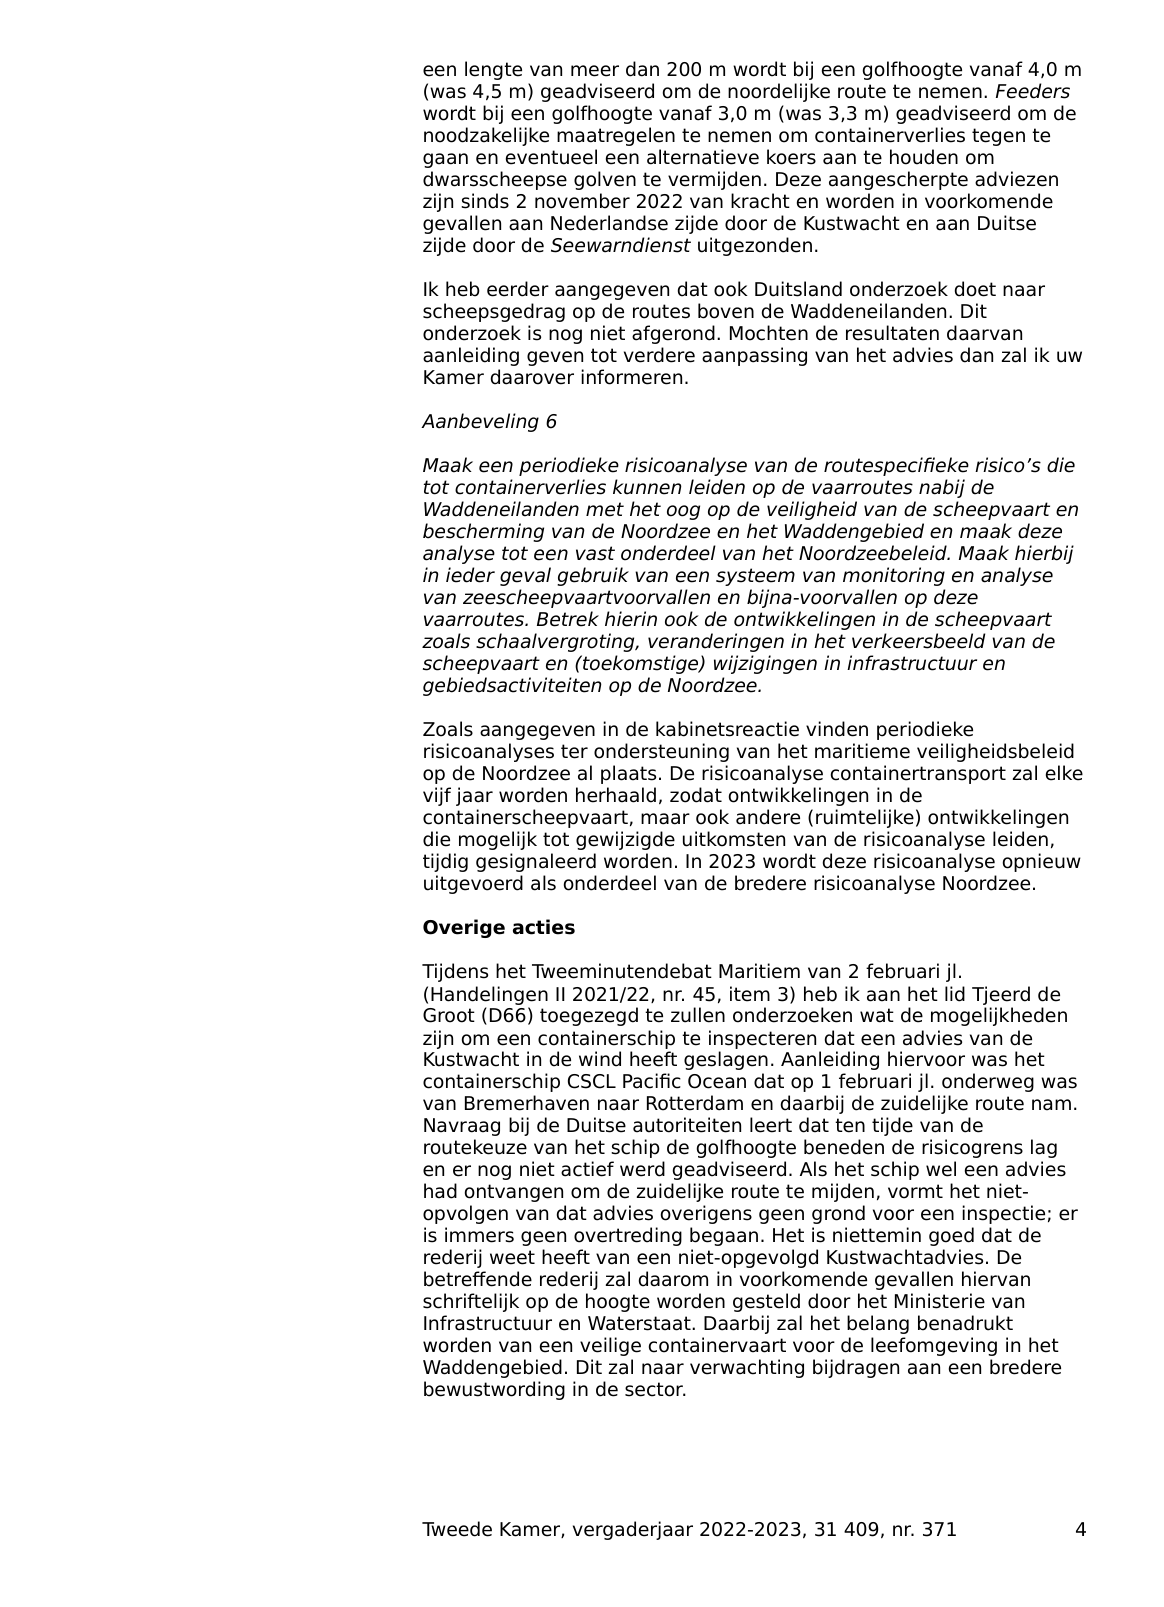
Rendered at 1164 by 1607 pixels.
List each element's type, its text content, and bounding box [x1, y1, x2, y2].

text Zoals aangegeven in de kabinetsreactie vinden periodieke risicoanalyses ter ondersteuning van het maritieme veiligheidsbeleid op de Noordzee al plaats. De risicoanalyse containertransport zal elke vijf jaar worden herhaald, zodat ontwikkelingen in de containerscheepvaart, maar ook andere (ruimtelijke) ontwikkelingen die mogelijk tot gewijzigde uitkomsten van de risicoanalyse leiden, tijdig gesignaleerd worden. In 2023 wordt deze risicoanalyse opnieuw uitgevoerd als onderdeel van de bredere risicoanalyse Noordzee. [422, 719, 1087, 895]
text Maak een periodieke risicoanalyse van de routespecifieke risico’s die tot containerverlies kunnen leiden op de vaarroutes nabij de Waddeneilanden met het oog op de veiligheid van de scheepvaart en bescherming van de Noordzee en het Waddengebied en maak deze analyse tot een vast onderdeel van het Noordzeebeleid. Maak hierbij in ieder geval gebruik van een systeem van monitoring en analyse van zeescheepvaartvoorvallen en bijna-voorvallen op deze vaarroutes. Betrek hierin ook de ontwikkelingen in de scheepvaart zoals schaalvergroting, veranderingen in het verkeersbeeld van de scheepvaart en (toekomstige) wijzigingen in infrastructuur en gebiedsactiviteiten op de Noordzee. [422, 455, 1087, 697]
text Tijdens het Tweeminutendebat Maritiem van 2 februari jl. (Handelingen II 2021/22, nr. 45, item 3) heb ik aan het lid Tjeerd de Groot (D66) toegezegd te zullen onderzoeken wat de mogelijkheden zijn om een containerschip te inspecteren dat een advies van de Kustwacht in de wind heeft geslagen. Aanleiding hiervoor was het containerschip CSCL Pacific Ocean dat op 1 februari jl. onderweg was van Bremerhaven naar Rotterdam en daarbij de zuidelijke route nam. Navraag bij de Duitse autoriteiten leert dat ten tijde van de routekeuze van het schip de golfhoogte beneden de risicogrens lag en er nog niet actief werd geadviseerd. Als het schip wel een advies had ontvangen om de zuidelijke route te mijden, vormt het niet-opvolgen van dat advies overigens geen grond voor een inspectie; er is immers geen overtreding begaan. Het is niettemin goed dat de rederij weet heeft van een niet-opgevolgd Kustwachtadvies. De betreffende rederij zal daarom in voorkomende gevallen hiervan schriftelijk op de hoogte worden gesteld door het Ministerie van Infrastructuur en Waterstaat. Daarbij zal het belang benadrukt worden van een veilige containervaart voor de leefomgeving in het Waddengebied. Dit zal naar verwachting bijdragen aan een bredere bewustwording in de sector. [422, 961, 1087, 1401]
subtitle Aanbeveling 6 [422, 411, 1087, 433]
subtitle Overige acties [422, 917, 1087, 939]
text een lengte van meer dan 200 m wordt bij een golfhoogte vanaf 4,0 m (was 4,5 m) geadviseerd om de noordelijke route te nemen. Feeders wordt bij een golfhoogte vanaf 3,0 m (was 3,3 m) geadviseerd om de noodzakelijke maatregelen te nemen om containerverlies tegen te gaan en eventueel een alternatieve koers aan te houden om dwarsscheepse golven te vermijden. Deze aangescherpte adviezen zijn sinds 2 november 2022 van kracht en worden in voorkomende gevallen aan Nederlandse zijde door de Kustwacht en aan Duitse zijde door de Seewarndienst uitgezonden. [422, 59, 1087, 257]
text Ik heb eerder aangegeven dat ook Duitsland onderzoek doet naar scheepsgedrag op de routes boven de Waddeneilanden. Dit onderzoek is nog niet afgerond. Mochten de resultaten daarvan aanleiding geven tot verdere aanpassing van het advies dan zal ik uw Kamer daarover informeren. [422, 279, 1087, 389]
